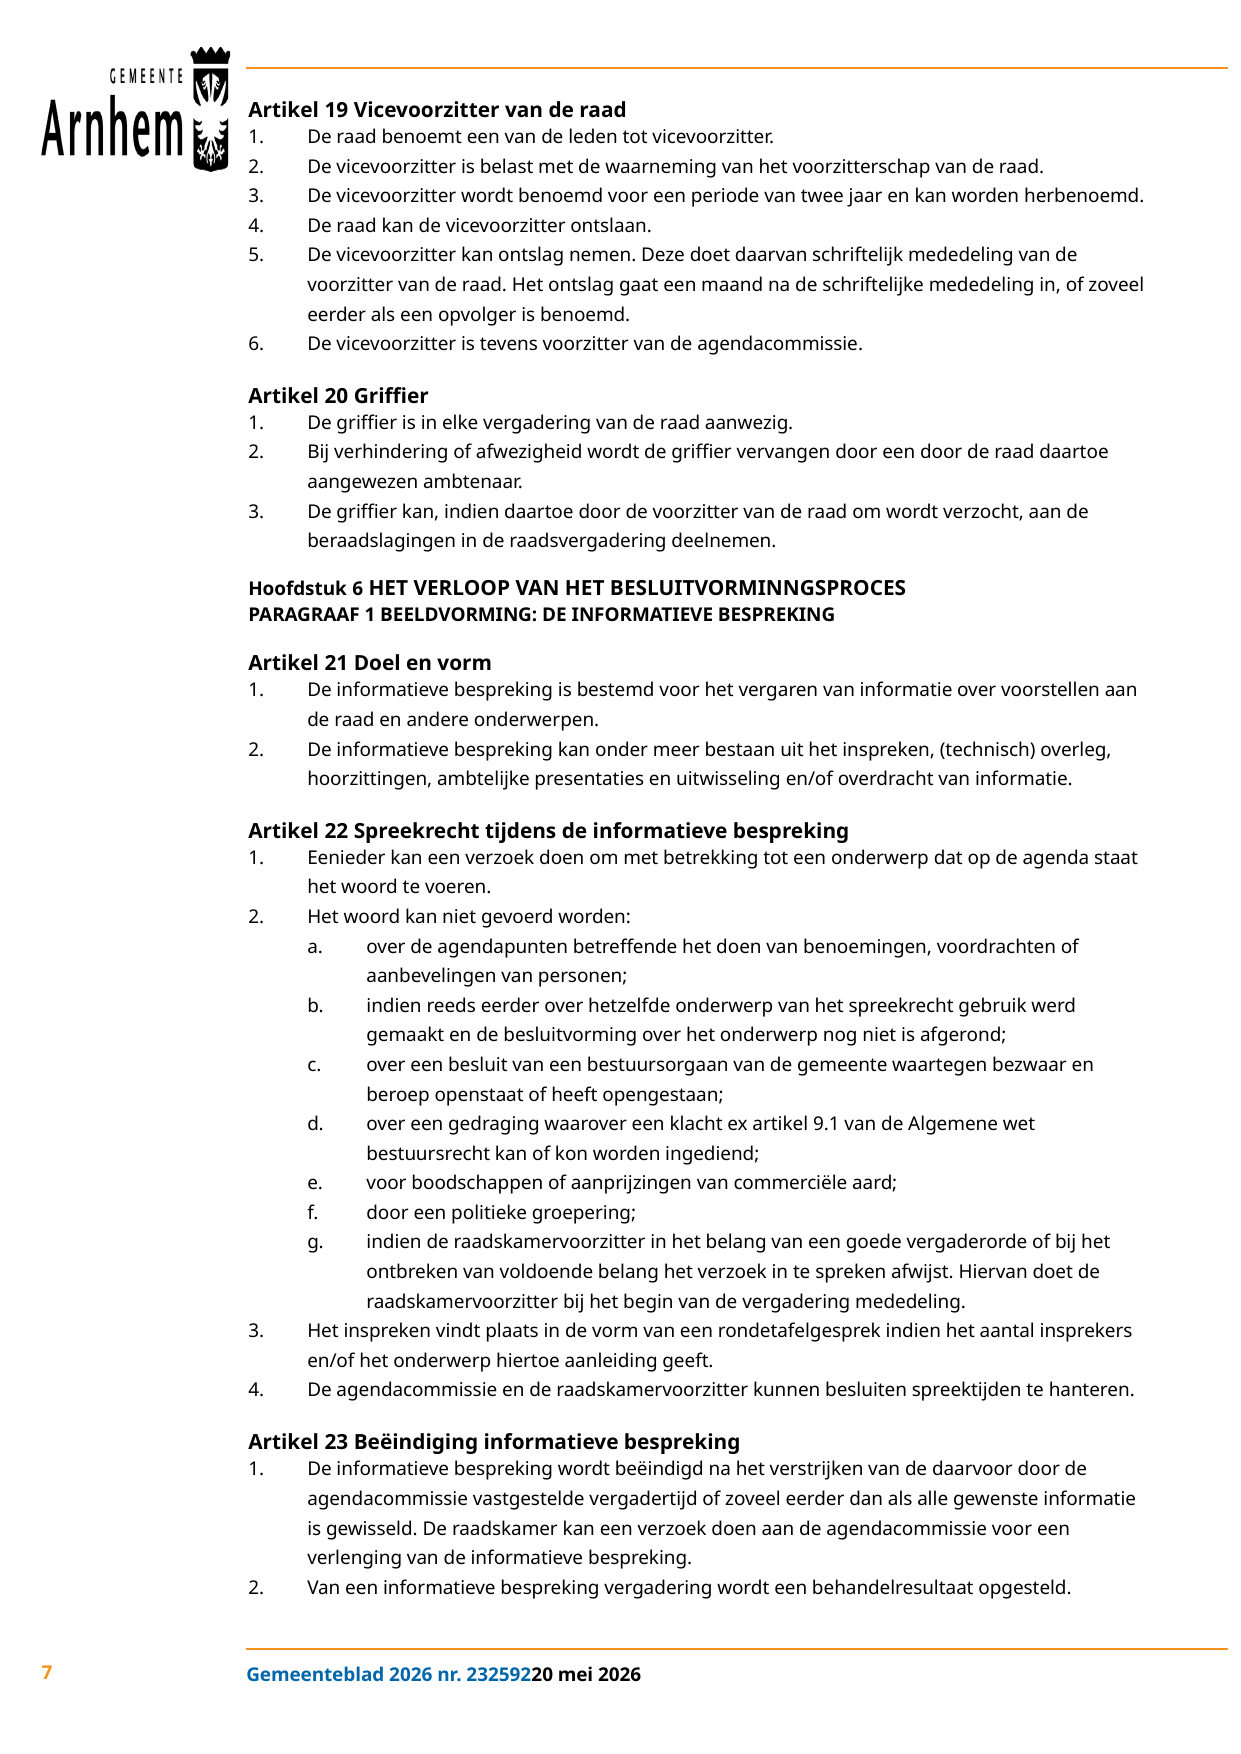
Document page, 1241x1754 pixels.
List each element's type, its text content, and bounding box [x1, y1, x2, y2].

list De vicevoorzitter kan ontslag nemen. Deze doet daarvan schriftelijk mededeling van de voorzitter van de raad. Het ontslag gaat een maand na de schriftelijke mededeling in, of zoveel eerder als een opvolger is benoemd. [248, 242, 1152, 326]
list De vicevoorzitter is belast met de waarneming van het voorzitterschap van de raad. [248, 153, 1152, 178]
list Bij verhindering of afwezigheid wordt de griffier vervangen door een door de raad daartoe aangewezen ambtenaar. [248, 439, 1152, 494]
list over een besluit van een bestuursorgaan van de gemeente waartegen bezwaar en beroep openstaat of heeft opengestaan; [307, 1051, 1152, 1107]
list De raad benoemt een van de leden tot vicevoorzitter. [248, 123, 1152, 149]
list Eenieder kan een verzoek doen om met betrekking tot een onderwerp dat op de agenda staat het woord te voeren. [248, 844, 1152, 899]
list door een politieke groepering; [307, 1199, 1152, 1225]
text Artikel 22 Spreekrecht tijdens de informatieve bespreking [248, 816, 1152, 844]
text Hoofdstuk 6 HET VERLOOP VAN HET BESLUITVORMINNGSPROCES [248, 573, 1152, 602]
list De informatieve bespreking is bestemd voor het vergaren van informatie over voorstellen aan de raad en andere onderwerpen. [248, 677, 1152, 732]
list over de agendapunten betreffende het doen van benoemingen, voordrachten of aanbevelingen van personen; [307, 933, 1152, 988]
text Artikel 19 Vicevoorzitter van de raad [248, 95, 1152, 123]
list over een gedraging waarover een klacht ex artikel 9.1 van de Algemene wet bestuursrecht kan of kon worden ingediend; [307, 1110, 1152, 1166]
list De griffier is in elke vergadering van de raad aanwezig. [248, 409, 1152, 435]
list De agendacommissie en de raadskamervoorzitter kunnen besluiten spreektijden te hanteren. [248, 1377, 1152, 1402]
list De vicevoorzitter wordt benoemd voor een periode van twee jaar en kan worden herbenoemd. [248, 182, 1152, 208]
text PARAGRAAF 1 BEELDVORMING: DE INFORMATIEVE BESPREKING [248, 602, 1152, 627]
list indien de raadskamervoorzitter in het belang van een goede vergaderorde of bij het ontbreken van voldoende belang het verzoek in te spreken afwijst. Hiervan doet de raadskamervoorzitter bij het begin van de vergadering mededeling. [307, 1229, 1152, 1314]
list indien reeds eerder over hetzelfde onderwerp van het spreekrecht gebruik werd gemaakt en de besluitvorming over het onderwerp nog niet is afgerond; [307, 992, 1152, 1047]
list De vicevoorzitter is tevens voorzitter van de agendacommissie. [248, 330, 1152, 356]
list De informatieve bespreking wordt beëindigd na het verstrijken van de daarvoor door de agendacommissie vastgestelde vergadertijd of zoveel eerder dan als alle gewenste informatie is gewisseld. De raadskamer kan een verzoek doen aan de agendacommissie voor een verlenging van de informatieve bespreking. [248, 1456, 1152, 1570]
list Het inspreken vindt plaats in de vorm van een rondetafelgesprek indien het aantal insprekers en/of het onderwerp hiertoe aanleiding geeft. [248, 1317, 1152, 1373]
list Van een informatieve bespreking vergadering wordt een behandelresultaat opgesteld. [248, 1574, 1152, 1599]
text Artikel 23 Beëindiging informatieve bespreking [248, 1427, 1152, 1456]
list Het woord kan niet gevoerd worden: [248, 903, 1152, 929]
list De informatieve bespreking kan onder meer bestaan uit het inspreken, (technisch) overleg, hoorzittingen, ambtelijke presentaties en uitwisseling en/of overdracht van informatie. [248, 736, 1152, 791]
picture [41, 47, 231, 172]
list De griffier kan, indien daartoe door de voorzitter van de raad om wordt verzocht, aan de beraadslagingen in de raadsvergadering deelnemen. [248, 498, 1152, 553]
list voor boodschappen of aanprijzingen van commerciële aard; [307, 1169, 1152, 1195]
list De raad kan de vicevoorzitter ontslaan. [248, 212, 1152, 238]
text Artikel 20 Griffier [248, 381, 1152, 409]
text Artikel 21 Doel en vorm [248, 648, 1152, 677]
